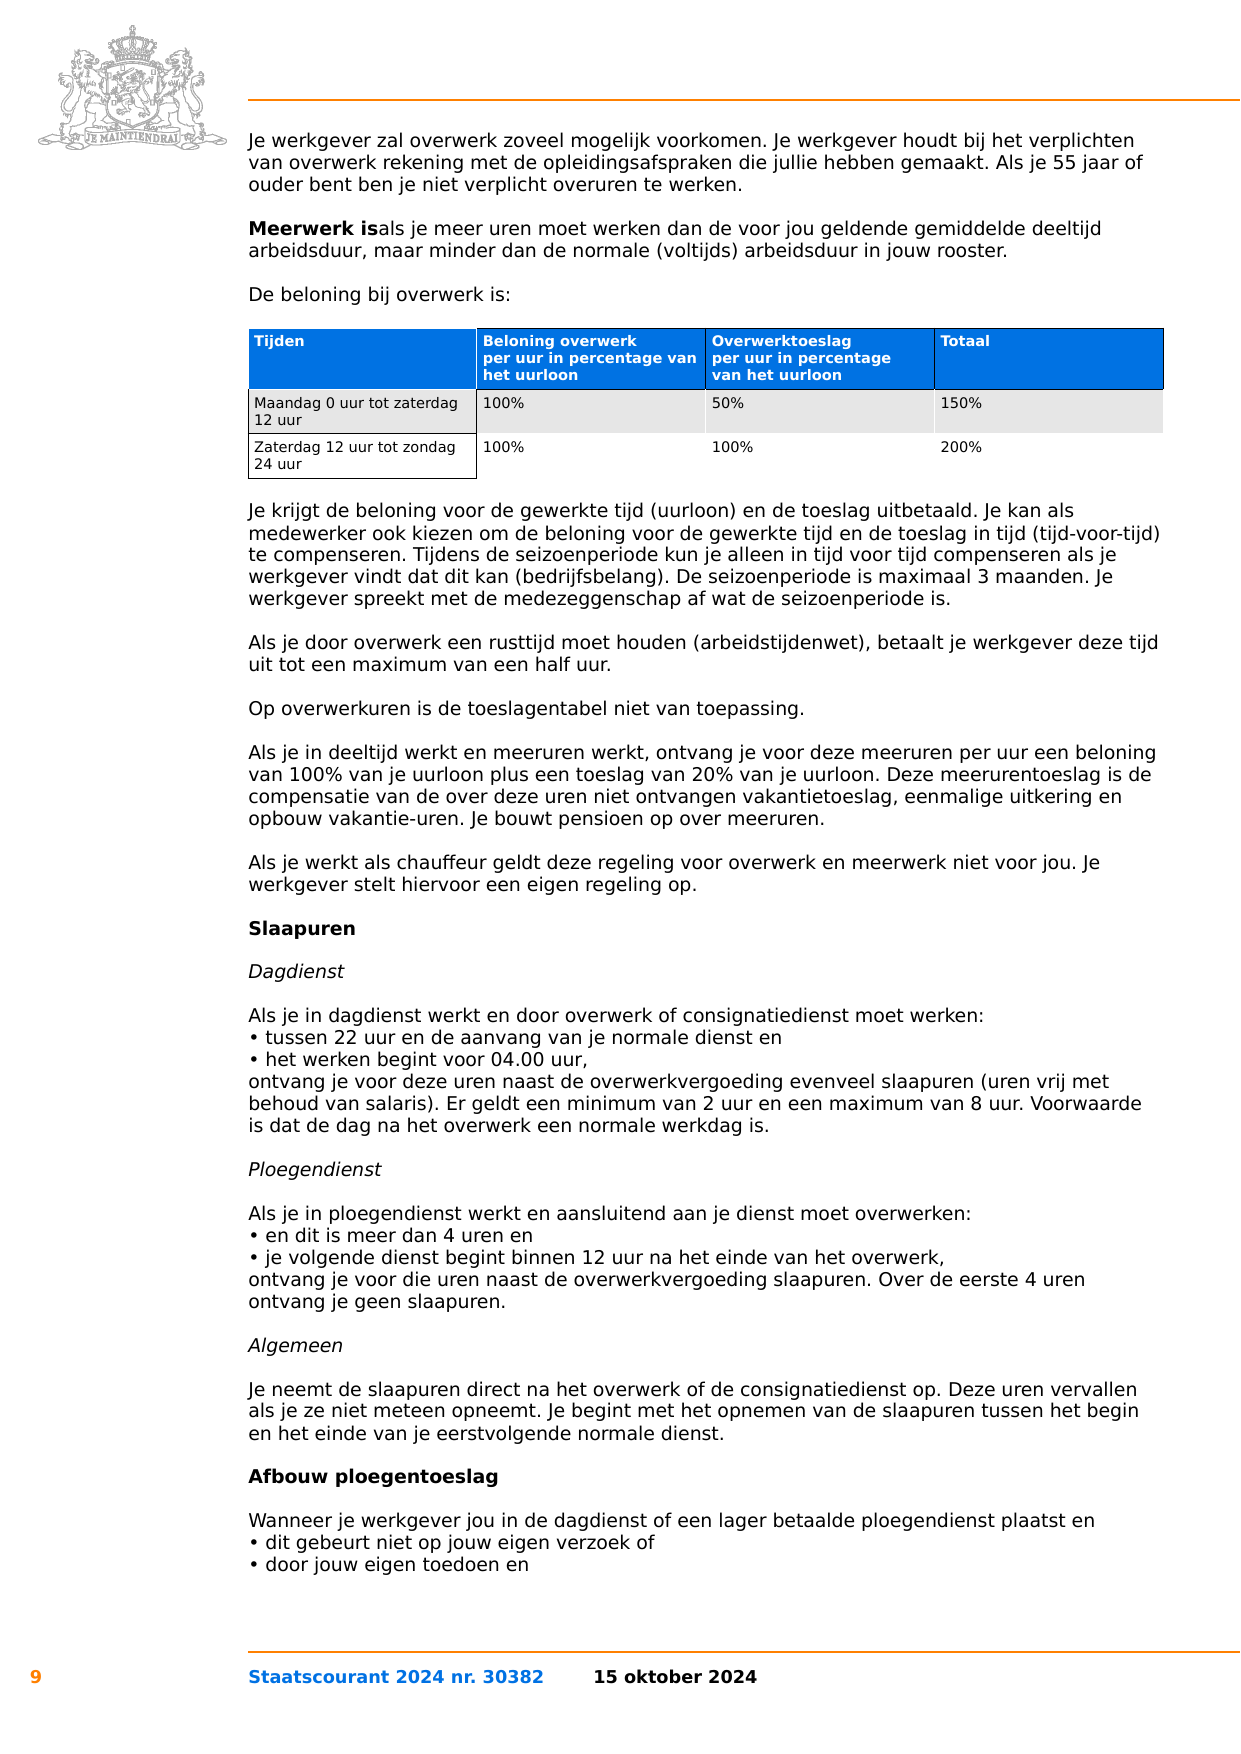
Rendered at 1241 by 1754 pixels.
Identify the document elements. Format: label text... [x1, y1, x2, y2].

text ontvang je voor deze uren naast de overwerkvergoeding evenveel slaapuren (uren vrij met behoud van salaris). Er geldt een minimum van 2 uur en een maximum van 8 uur. Voorwaarde is dat de dag na het overwerk een normale werkdag is. [248, 1071, 1163, 1137]
text Als je in ploegendienst werkt en aansluitend aan je dienst moet overwerken: [248, 1203, 1163, 1225]
text • door jouw eigen toedoen en [248, 1554, 1163, 1576]
picture [38, 25, 227, 150]
table_cell 150% [935, 390, 1163, 433]
subtitle Afbouw ploegentoeslag [248, 1466, 1163, 1488]
text Als je in deeltijd werkt en meeruren werkt, ontvang je voor deze meeruren per uur een beloning van 100% van je uurloon plus een toeslag van 20% van je uurloon. Deze meerurentoeslag is de compensatie van de over deze uren niet ontvangen vakantietoeslag, eenmalige uitkering en opbouw vakantie-uren. Je bouwt pensioen op over meeruren. [248, 742, 1163, 830]
text Als je door overwerk een rusttijd moet houden (arbeidstijdenwet), betaalt je werkgever deze tijd uit tot een maximum van een half uur. [248, 632, 1163, 676]
table_cell Zaterdag 12 uur tot zondag 24 uur [249, 434, 476, 477]
text Je neemt de slaapuren direct na het overwerk of de consignatiedienst op. Deze uren vervallen als je ze niet meteen opneemt. Je begint met het opnemen van de slaapuren tussen het begin en het einde van je eerstvolgende normale dienst. [248, 1378, 1163, 1444]
text Als je werkt als chauffeur geldt deze regeling voor overwerk en meerwerk niet voor jou. Je werkgever stelt hiervoor een eigen regeling op. [248, 852, 1163, 896]
text • het werken begint voor 04.00 uur, [248, 1049, 1163, 1071]
table_header Beloning overwerk per uur in percentage van het uurloon [477, 329, 705, 389]
text ontvang je voor die uren naast de overwerkvergoeding slaapuren. Over de eerste 4 uren ontvang je geen slaapuren. [248, 1269, 1163, 1313]
table_cell Maandag 0 uur tot zaterdag 12 uur [249, 390, 476, 433]
text • en dit is meer dan 4 uren en [248, 1225, 1163, 1247]
subtitle Algemeen [248, 1334, 1163, 1357]
text Je werkgever zal overwerk zoveel mogelijk voorkomen. Je werkgever houdt bij het verplichten van overwerk rekening met de opleidingsafspraken die jullie hebben gemaakt. Als je 55 jaar of ouder bent ben je niet verplicht overuren te werken. [248, 130, 1163, 196]
text Op overwerkuren is de toeslagentabel niet van toepassing. [248, 698, 1163, 720]
text • je volgende dienst begint binnen 12 uur na het einde van het overwerk, [248, 1247, 1163, 1269]
text • dit gebeurt niet op jouw eigen verzoek of [248, 1532, 1163, 1554]
subtitle Ploegendienst [248, 1159, 1163, 1181]
table_cell 50% [706, 390, 934, 433]
text Meerwerk isals je meer uren moet werken dan de voor jou geldende gemiddelde deeltijd arbeidsduur, maar minder dan de normale (voltijds) arbeidsduur in jouw rooster. [248, 218, 1163, 262]
table_cell 100% [706, 434, 934, 477]
text Als je in dagdienst werkt en door overwerk of consignatiedienst moet werken: [248, 1005, 1163, 1027]
table_cell 200% [935, 434, 1163, 477]
subtitle Slaapuren [248, 917, 1163, 939]
text Je krijgt de beloning voor de gewerkte tijd (uurloon) en de toeslag uitbetaald. Je kan als medewerker ook kiezen om de beloning voor de gewerkte tijd en de toeslag in tijd (tijd-voor-tijd) te compenseren. Tijdens de seizoenperiode kun je alleen in tijd voor tijd compenseren als je werkgever vindt dat dit kan (bedrijfsbelang). De seizoenperiode is maximaal 3 maanden. Je werkgever spreekt met de medezeggenschap af wat de seizoenperiode is. [248, 500, 1163, 610]
text • tussen 22 uur en de aanvang van je normale dienst en [248, 1027, 1163, 1049]
table_cell 100% [477, 390, 705, 433]
table_header Tijden [249, 329, 476, 389]
table_header Totaal [935, 329, 1163, 389]
table_header Overwerktoeslag per uur in percentage van het uurloon [706, 329, 934, 389]
table_cell 100% [477, 434, 705, 477]
text Wanneer je werkgever jou in de dagdienst of een lager betaalde ploegendienst plaatst en [248, 1510, 1163, 1532]
subtitle Dagdienst [248, 961, 1163, 983]
text De beloning bij overwerk is: [248, 283, 1163, 306]
